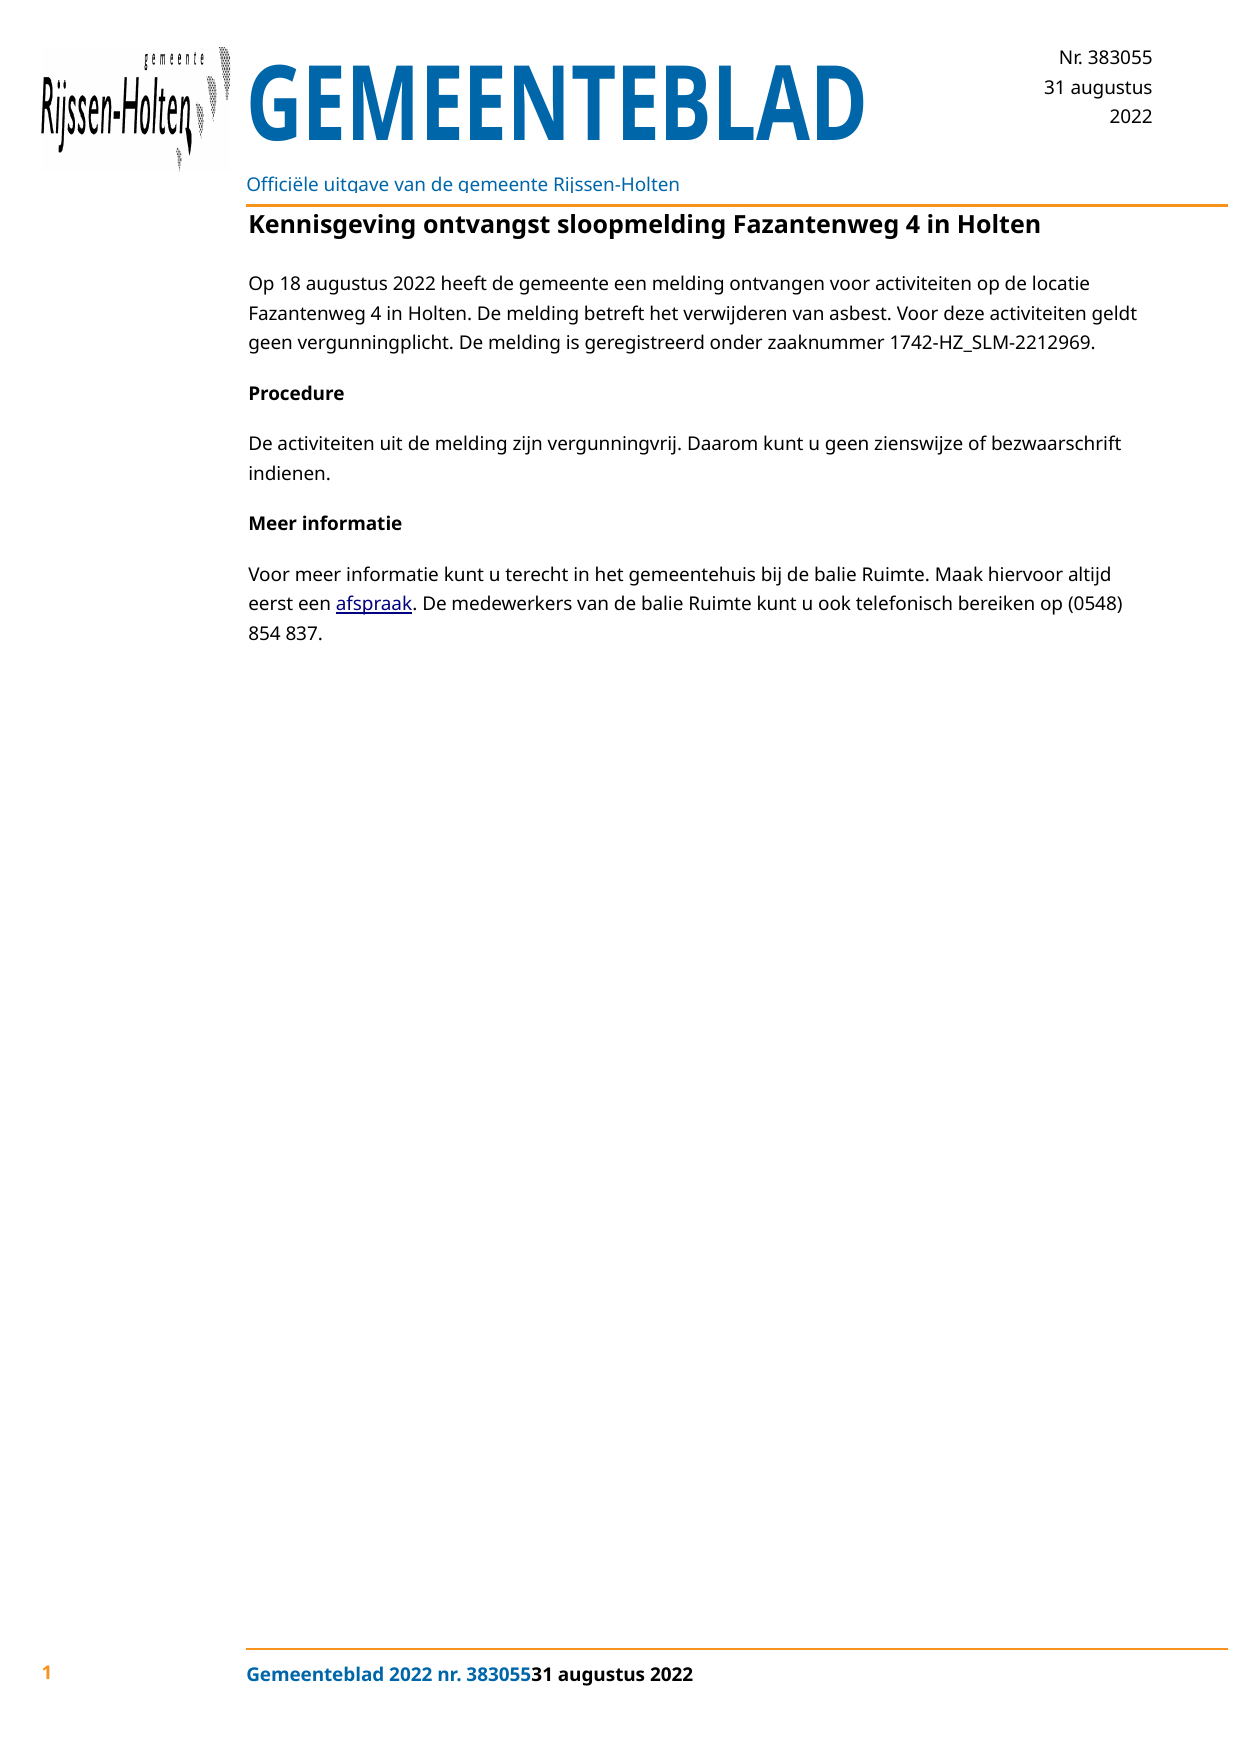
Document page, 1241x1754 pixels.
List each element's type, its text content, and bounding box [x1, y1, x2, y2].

picture [41, 47, 231, 172]
text Kennisgeving ontvangst sloopmelding Fazantenweg 4 in Holten [248, 207, 1152, 241]
text Meer informatie [248, 510, 1152, 536]
text Procedure [248, 380, 1152, 406]
text De activiteiten uit de melding zijn vergunningvrij. Daarom kunt u geen zienswijze of bezwaarschrift indienen. [248, 430, 1152, 486]
text Op 18 augustus 2022 heeft de gemeente een melding ontvangen voor activiteiten op de locatie Fazantenweg 4 in Holten. De melding betreft het verwijderen van asbest. Voor deze activiteiten geldt geen vergunningplicht. De melding is geregistreerd onder zaaknummer 1742-HZ_SLM-2212969. [248, 270, 1152, 355]
text Voor meer informatie kunt u terecht in het gemeentehuis bij de balie Ruimte. Maak hiervoor altijd eerst een afspraak. De medewerkers van de balie Ruimte kunt u ook telefonisch bereiken op (0548) 854 837. [248, 561, 1152, 646]
